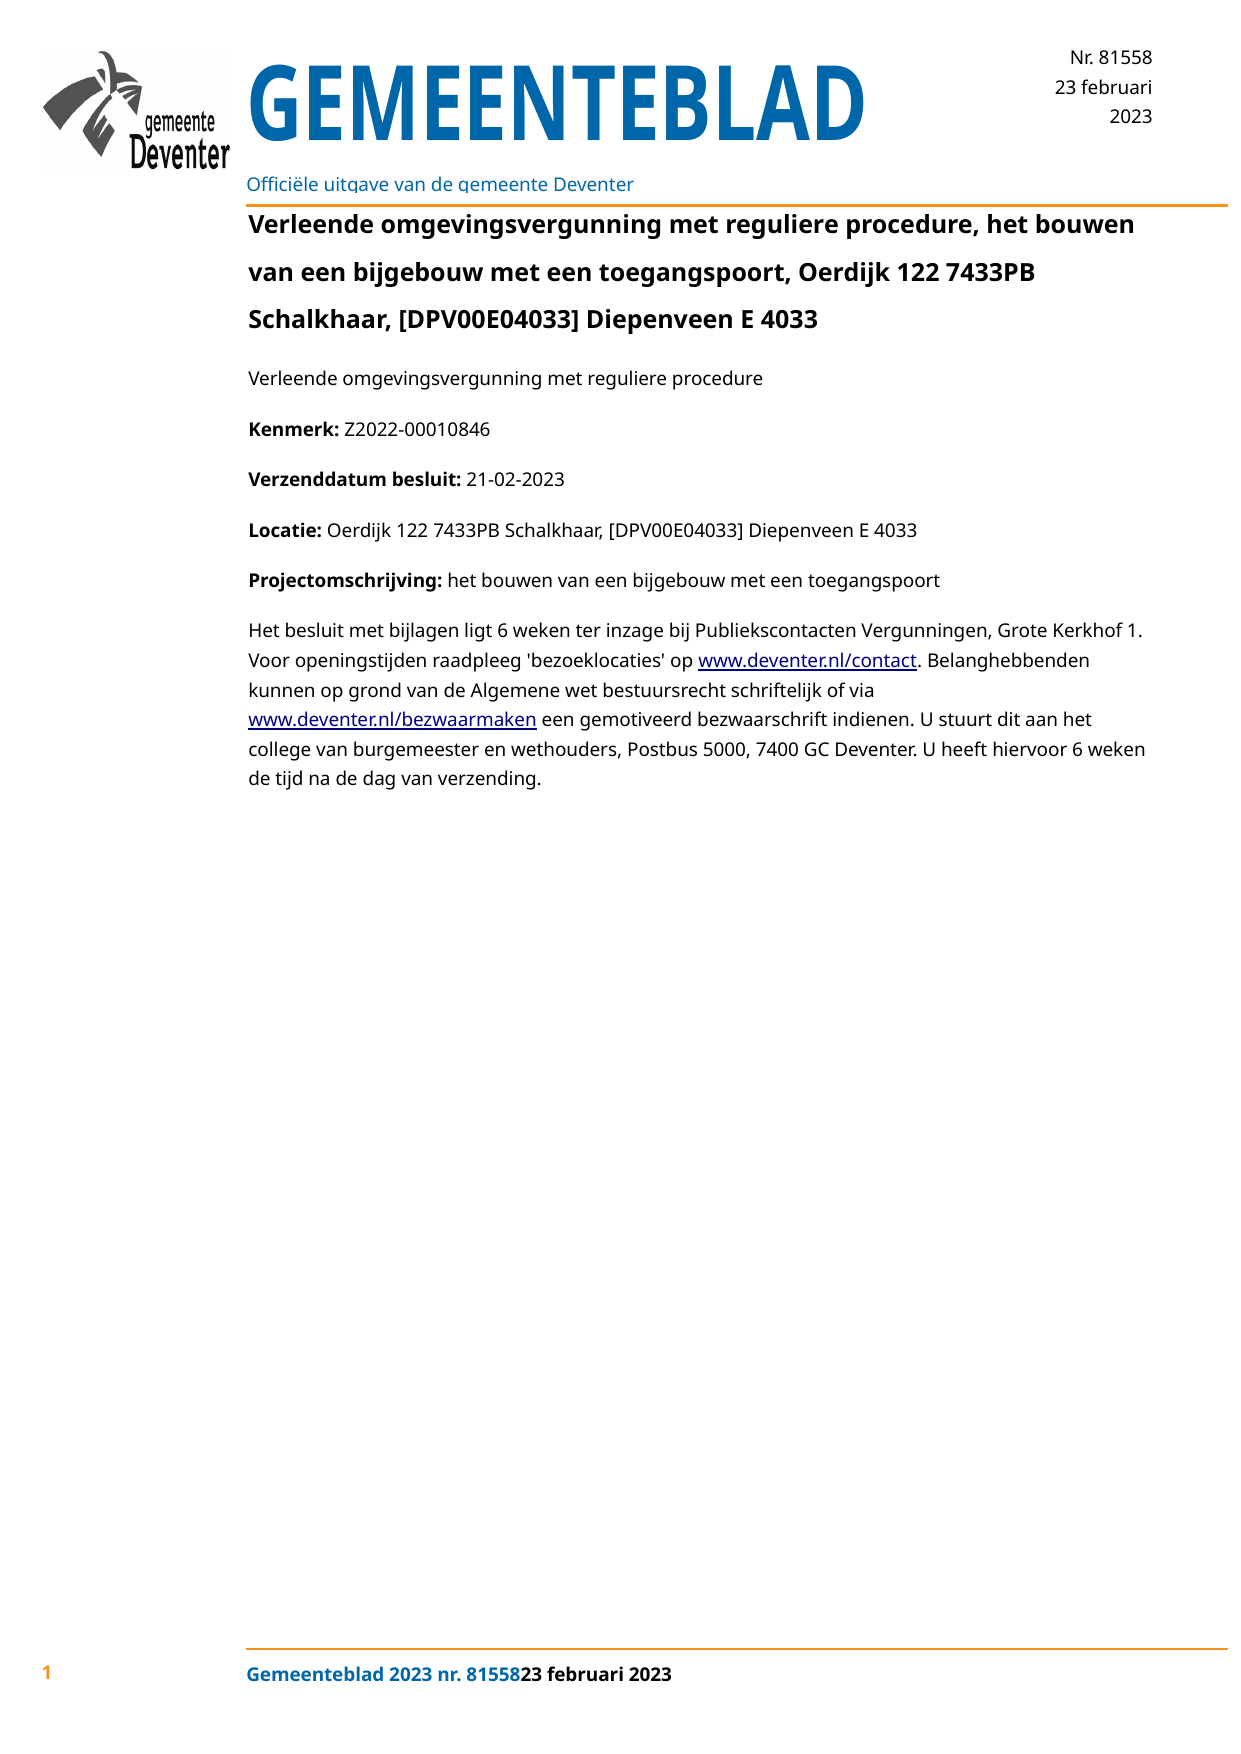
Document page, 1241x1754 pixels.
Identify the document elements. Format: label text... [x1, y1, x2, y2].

text Kenmerk: Z2022-00010846 [248, 416, 1152, 442]
text Projectomschrijving: het bouwen van een bijgebouw met een toegangspoort [248, 567, 1152, 593]
text Het besluit met bijlagen ligt 6 weken ter inzage bij Publiekscontacten Vergunningen, Grote Kerkhof 1. Voor openingstijden raadpleeg 'bezoeklocaties' op www.deventer.nl/contact. Belanghebbenden kunnen op grond van de Algemene wet bestuursrecht schriftelijk of via www.deventer.nl/bezwaarmaken een gemotiveerd bezwaarschrift indienen. U stuurt dit aan het college van burgemeester en wethouders, Postbus 5000, 7400 GC Deventer. U heeft hiervoor 6 weken de tijd na de dag van verzending. [248, 618, 1152, 791]
text Verzenddatum besluit: 21-02-2023 [248, 466, 1152, 492]
text Locatie: Oerdijk 122 7433PB Schalkhaar, [DPV00E04033] Diepenveen E 4033 [248, 517, 1152, 542]
picture [41, 47, 231, 172]
text Verleende omgevingsvergunning met reguliere procedure [248, 366, 1152, 391]
text Verleende omgevingsvergunning met reguliere procedure, het bouwen van een bijgebouw met een toegangspoort, Oerdijk 122 7433PB Schalkhaar, [DPV00E04033] Diepenveen E 4033 [248, 207, 1152, 336]
